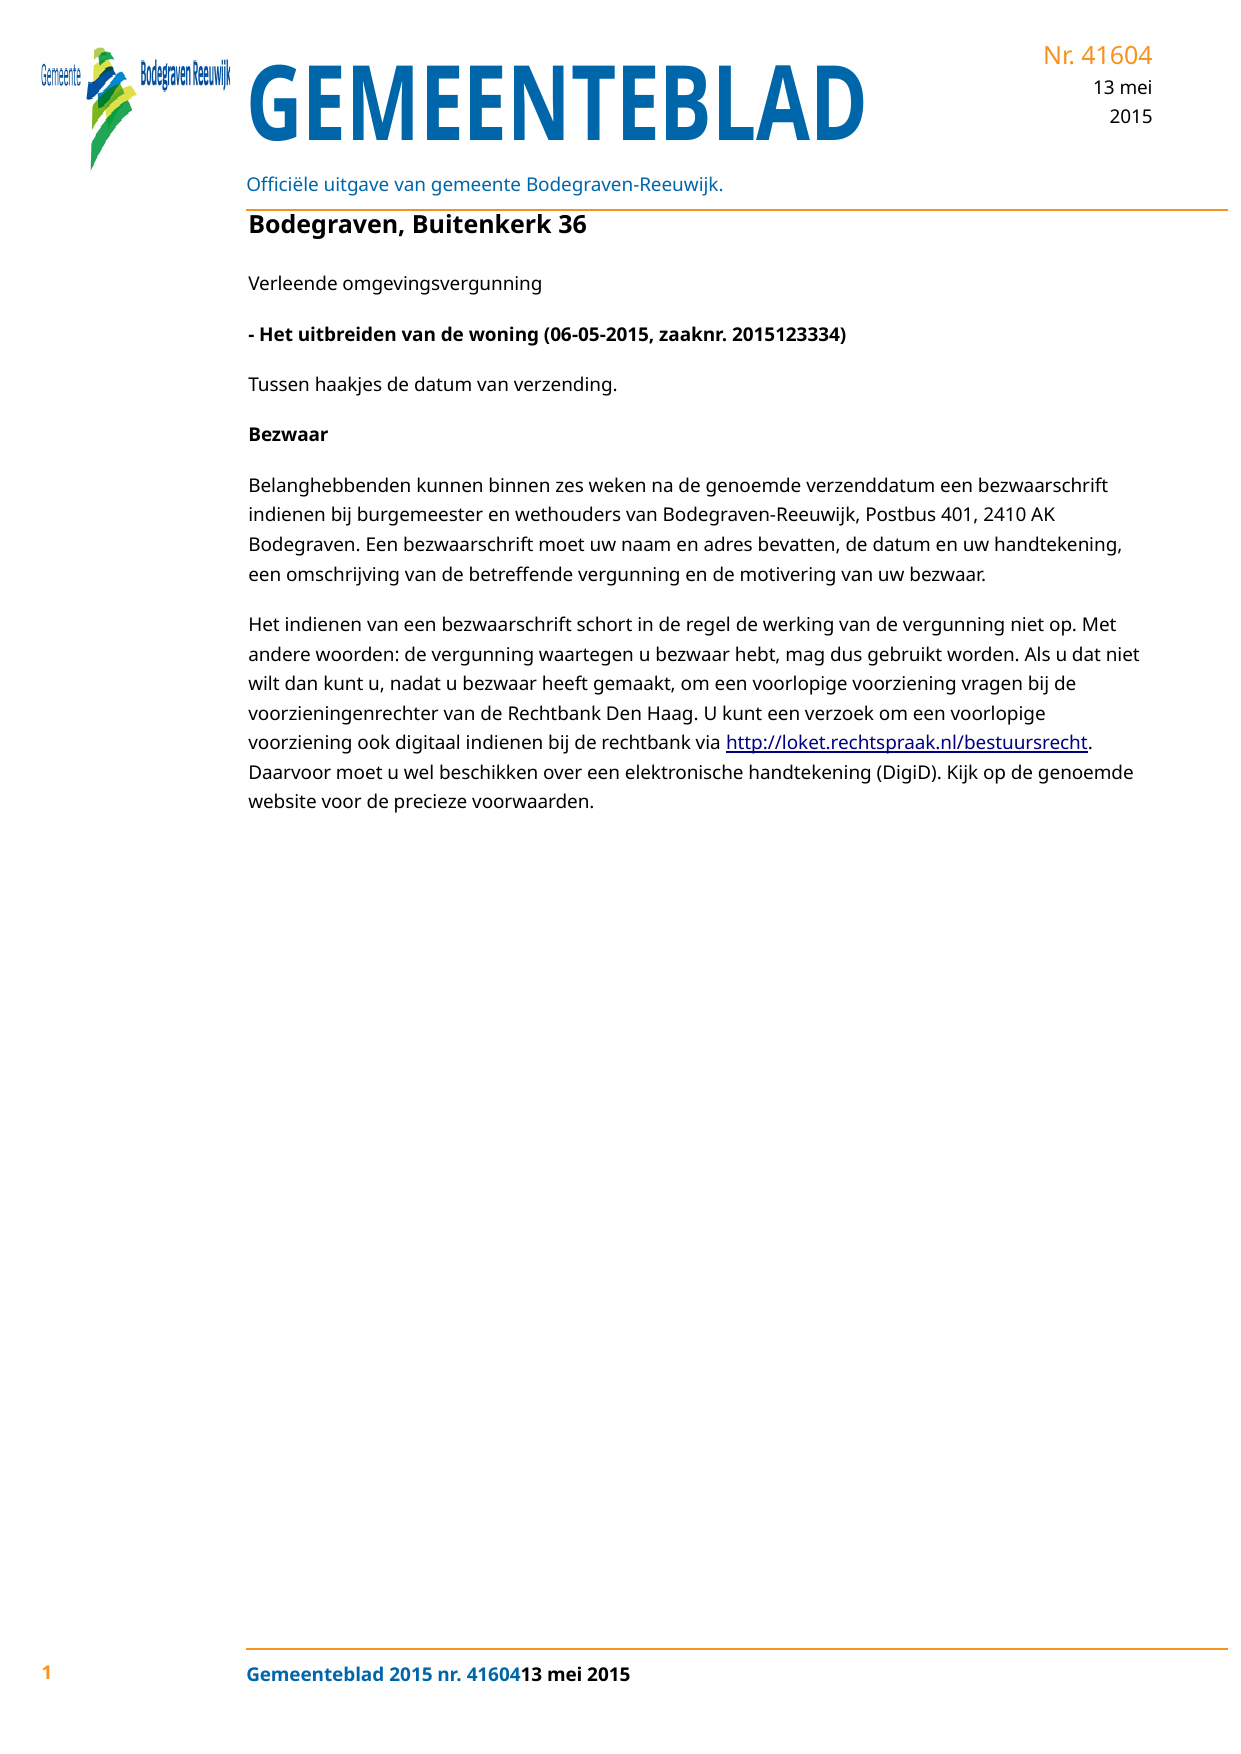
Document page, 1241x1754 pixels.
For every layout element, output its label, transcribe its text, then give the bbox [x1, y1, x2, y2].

text Verleende omgevingsvergunning [248, 270, 1152, 296]
text Belanghebbenden kunnen binnen zes weken na de genoemde verzenddatum een bezwaarschrift indienen bij burgemeester en wethouders van Bodegraven-Reeuwijk, Postbus 401, 2410 AK Bodegraven. Een bezwaarschrift moet uw naam en adres bevatten, de datum en uw handtekening, een omschrijving van de betreffende vergunning en de motivering van uw bezwaar. [248, 472, 1152, 586]
text Bodegraven, Buitenkerk 36 [248, 211, 1152, 241]
picture [41, 47, 231, 172]
text Bezwaar [248, 422, 1152, 447]
text - Het uitbreiden van de woning (06‑05‑2015, zaaknr. 2015123334) [248, 321, 1152, 346]
text Tussen haakjes de datum van verzending. [248, 371, 1152, 397]
text Het indienen van een bezwaarschrift schort in de regel de werking van de vergunning niet op. Met andere woorden: de vergunning waartegen u bezwaar hebt, mag dus gebruikt worden. Als u dat niet wilt dan kunt u, nadat u bezwaar heeft gemaakt, om een voorlopige voorziening vragen bij de voorzieningenrechter van de Rechtbank Den Haag. U kunt een verzoek om een voorlopige voorziening ook digitaal indienen bij de rechtbank via http://loket.rechtspraak.nl/bestuursrecht. Daarvoor moet u wel beschikken over een elektronische handtekening (DigiD). Kijk op de genoemde website voor de precieze voorwaarden. [248, 611, 1152, 814]
